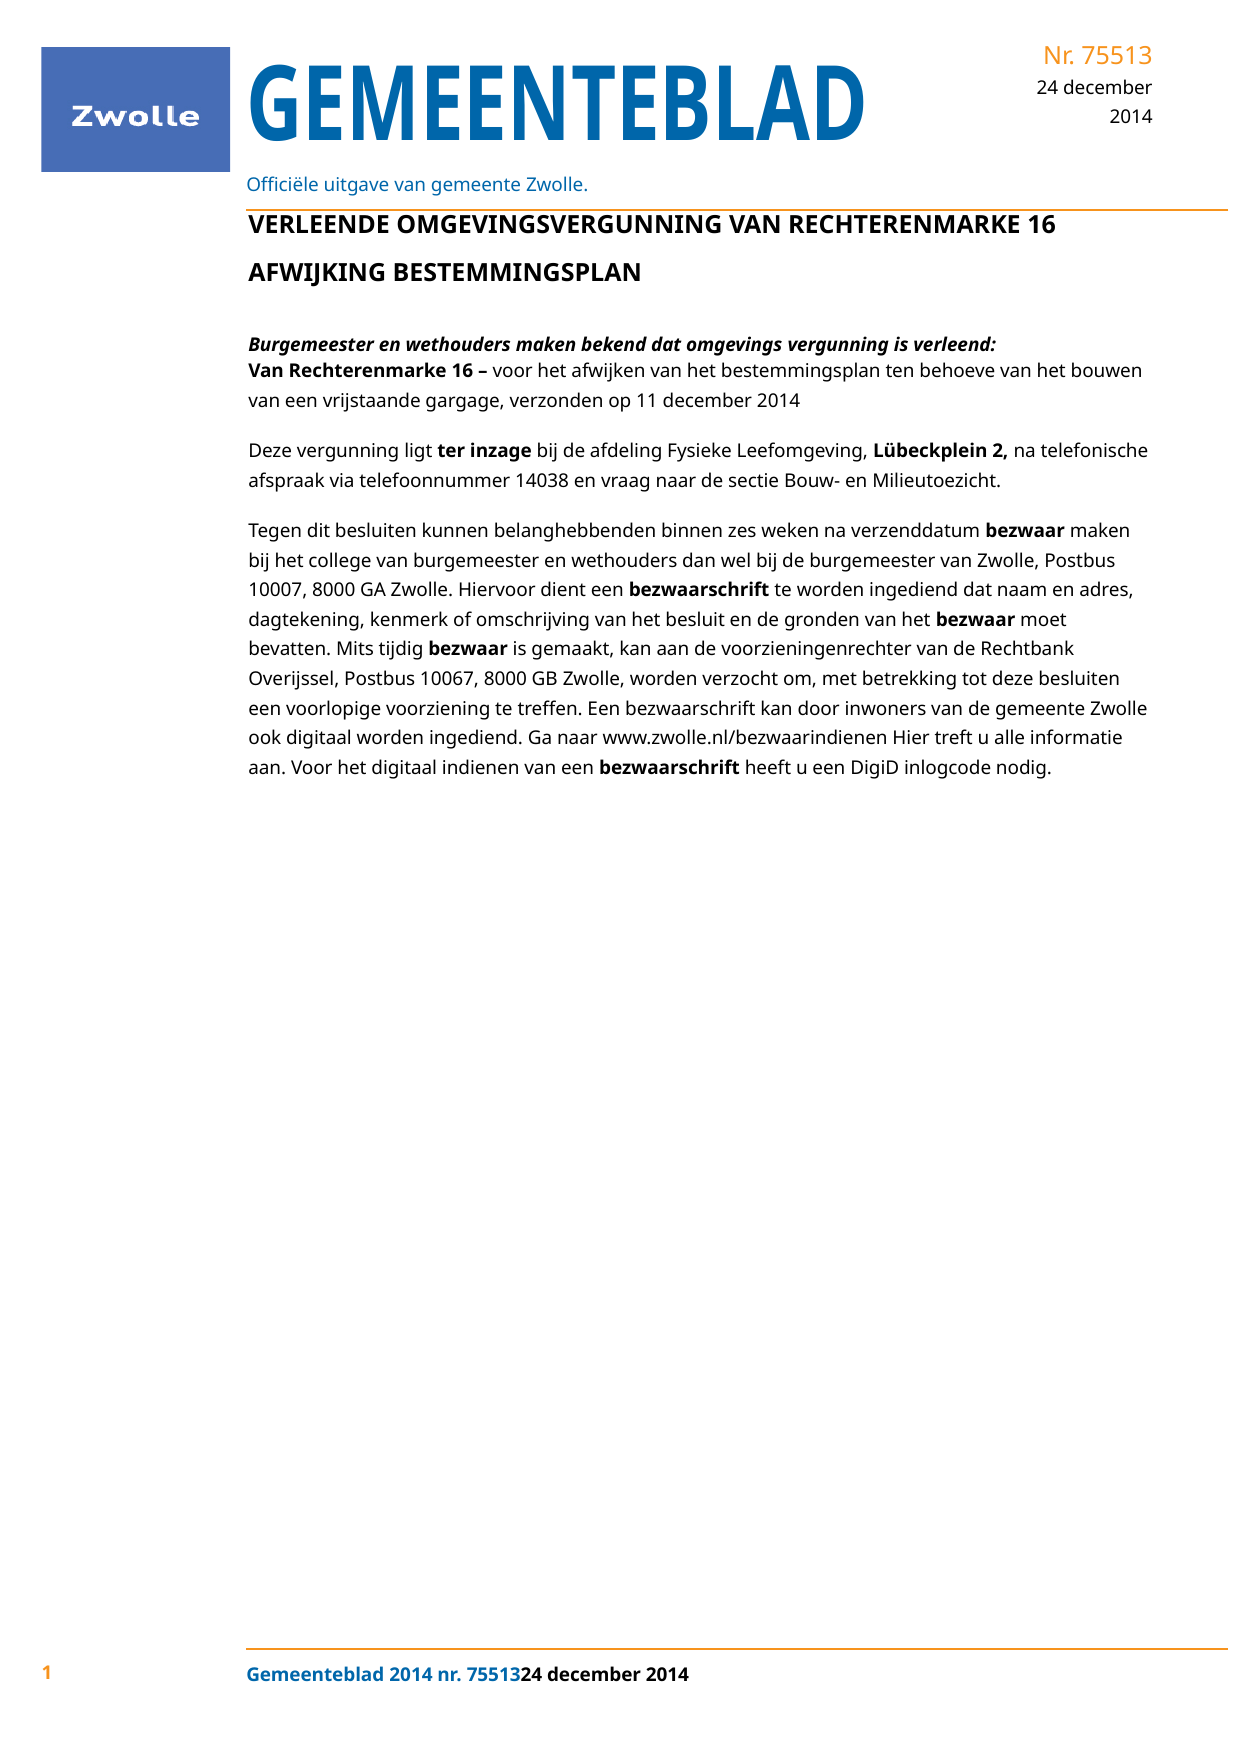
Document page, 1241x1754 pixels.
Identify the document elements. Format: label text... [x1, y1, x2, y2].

picture [41, 47, 231, 172]
text Burgemeester en wethouders maken bekend dat omgevings vergunning is verleend: [248, 331, 1152, 357]
text Deze vergunning ligt ter inzage bij de afdeling Fysieke Leefomgeving, Lübeckplein 2, na telefonische afspraak via telefoonnummer 14038 en vraag naar de sectie Bouw- en Milieutoezicht. [248, 437, 1152, 492]
text VERLEENDE OMGEVINGSVERGUNNING VAN RECHTERENMARKE 16 AFWIJKING BESTEMMINGSPLAN [248, 211, 1152, 288]
text Tegen dit besluiten kunnen belanghebbenden binnen zes weken na verzenddatum bezwaar maken bij het college van burgemeester en wethouders dan wel bij de burgemeester van Zwolle, Postbus 10007, 8000 GA Zwolle. Hiervoor dient een bezwaarschrift te worden ingediend dat naam en adres, dagtekening, kenmerk of omschrijving van het besluit en de gronden van het bezwaar moet bevatten. Mits tijdig bezwaar is gemaakt, kan aan de voorzieningenrechter van de Rechtbank Overijssel, Postbus 10067, 8000 GB Zwolle, worden verzocht om, met betrekking tot deze besluiten een voorlopige voorziening te treffen. Een bezwaarschrift kan door inwoners van de gemeente Zwolle ook digitaal worden ingediend. Ga naar www.zwolle.nl/bezwaarindienen Hier treft u alle informatie aan. Voor het digitaal indienen van een bezwaarschrift heeft u een DigiD inlogcode nodig. [248, 517, 1152, 779]
text Van Rechterenmarke 16 – voor het afwijken van het bestemmingsplan ten behoeve van het bouwen van een vrijstaande gargage, verzonden op 11 december 2014 [248, 357, 1152, 412]
